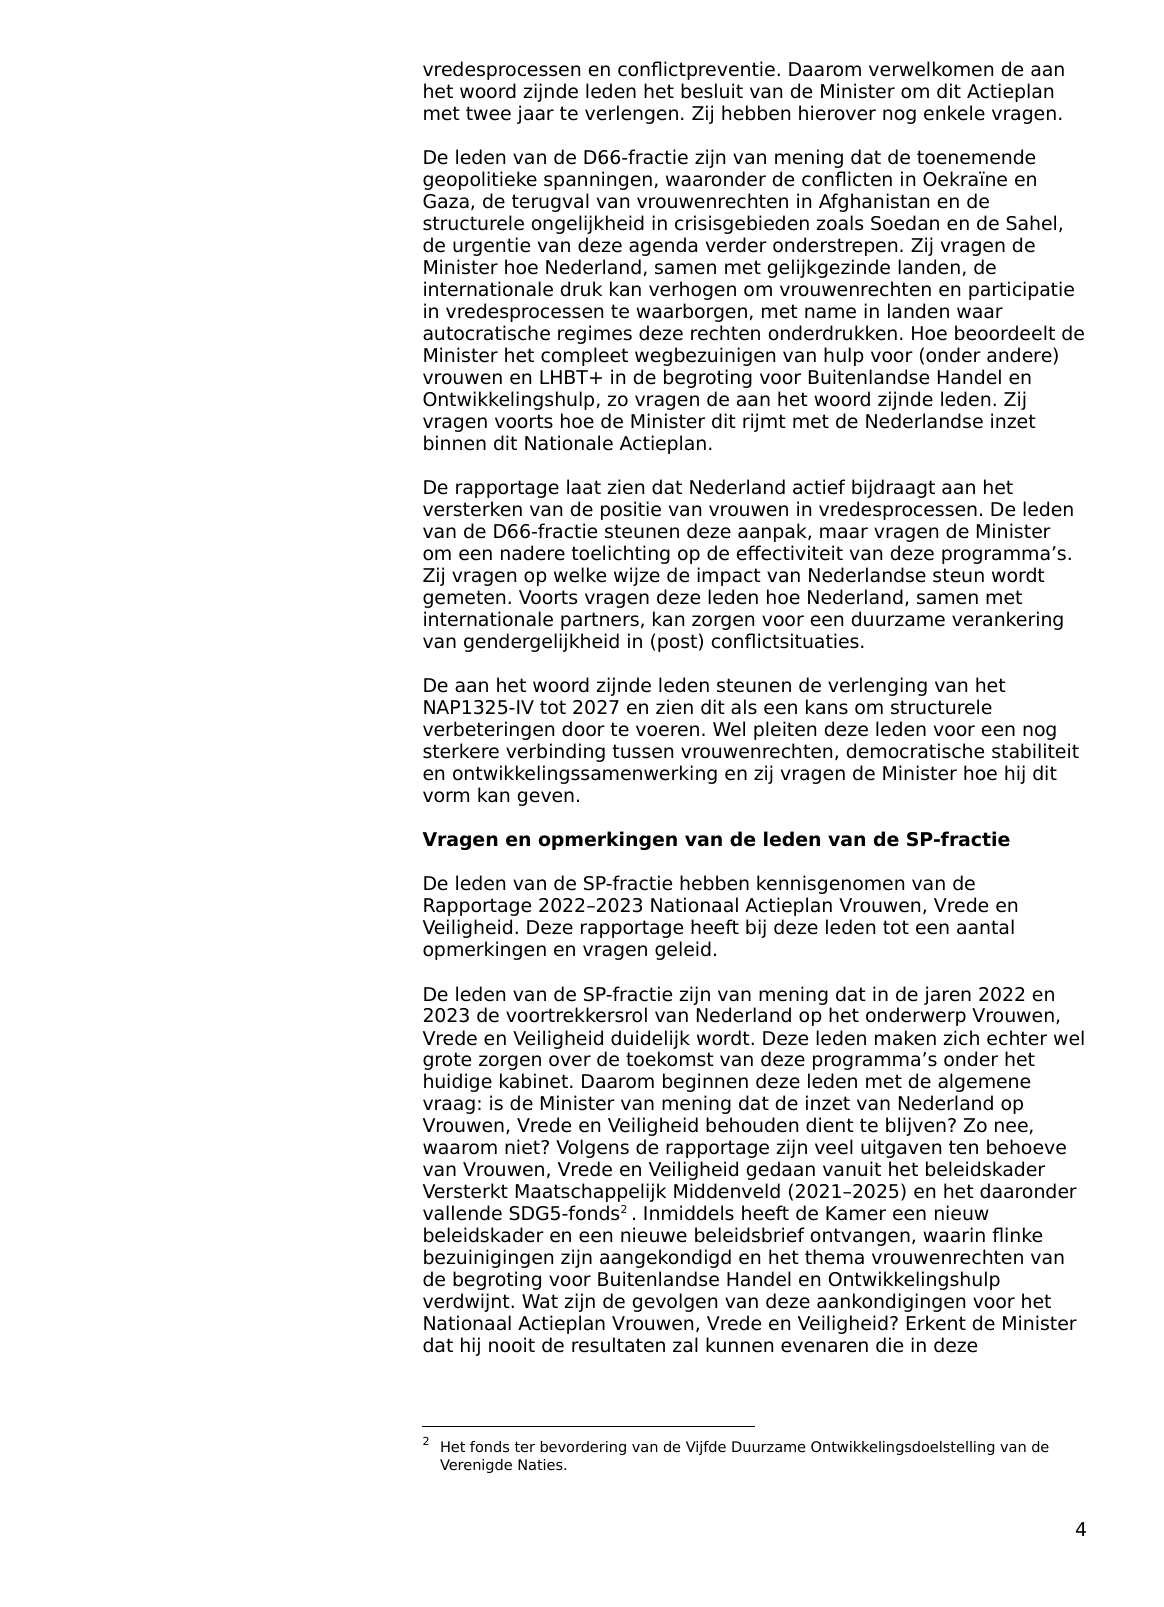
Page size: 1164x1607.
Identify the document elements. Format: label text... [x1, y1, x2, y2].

text De rapportage laat zien dat Nederland actief bijdraagt aan het versterken van de positie van vrouwen in vredesprocessen. De leden van de D66-fractie steunen deze aanpak, maar vragen de Minister om een nadere toelichting op de effectiviteit van deze programma’s. Zij vragen op welke wijze de impact van Nederlandse steun wordt gemeten. Voorts vragen deze leden hoe Nederland, samen met internationale partners, kan zorgen voor een duurzame verankering van gendergelijkheid in (post) conflictsituaties. [422, 477, 1087, 653]
text De leden van de SP-fractie hebben kennisgenomen van de Rapportage 2022–2023 Nationaal Actieplan Vrouwen, Vrede en Veiligheid. Deze rapportage heeft bij deze leden tot een aantal opmerkingen en vragen geleid. [422, 873, 1087, 961]
text De aan het woord zijnde leden steunen de verlenging van het NAP1325-IV tot 2027 en zien dit als een kans om structurele verbeteringen door te voeren. Wel pleiten deze leden voor een nog sterkere verbinding tussen vrouwenrechten, democratische stabiliteit en ontwikkelingssamenwerking en zij vragen de Minister hoe hij dit vorm kan geven. [422, 675, 1087, 807]
text De leden van de SP-fractie zijn van mening dat in de jaren 2022 en 2023 de voortrekkersrol van Nederland op het onderwerp Vrouwen, Vrede en Veiligheid duidelijk wordt. Deze leden maken zich echter wel grote zorgen over de toekomst van deze programma’s onder het huidige kabinet. Daarom beginnen deze leden met de algemene vraag: is de Minister van mening dat de inzet van Nederland op Vrouwen, Vrede en Veiligheid behouden dient te blijven? Zo nee, waarom niet? Volgens de rapportage zijn veel uitgaven ten behoeve van Vrouwen, Vrede en Veiligheid gedaan vanuit het beleidskader Versterkt Maatschappelijk Middenveld (2021–2025) en het daaronder vallende SDG5-fonds. Inmiddels heeft de Kamer een nieuw beleidskader en een nieuwe beleidsbrief ontvangen, waarin flinke bezuinigingen zijn aangekondigd en het thema vrouwenrechten van de begroting voor Buitenlandse Handel en Ontwikkelingshulp verdwijnt. Wat zijn de gevolgen van deze aankondigingen voor het Nationaal Actieplan Vrouwen, Vrede en Veiligheid? Erkent de Minister dat hij nooit de resultaten zal kunnen evenaren die in deze [422, 983, 1087, 1357]
text Het fonds ter bevordering van de Vijfde Duurzame Ontwikkelingsdoelstelling van de Verenigde Naties. [422, 1435, 1087, 1474]
text vredesprocessen en conflictpreventie. Daarom verwelkomen de aan het woord zijnde leden het besluit van de Minister om dit Actieplan met twee jaar te verlengen. Zij hebben hierover nog enkele vragen. [422, 59, 1087, 125]
subtitle Vragen en opmerkingen van de leden van de SP-fractie [422, 829, 1087, 851]
text De leden van de D66-fractie zijn van mening dat de toenemende geopolitieke spanningen, waaronder de conflicten in Oekraïne en Gaza, de terugval van vrouwenrechten in Afghanistan en de structurele ongelijkheid in crisisgebieden zoals Soedan en de Sahel, de urgentie van deze agenda verder onderstrepen. Zij vragen de Minister hoe Nederland, samen met gelijkgezinde landen, de internationale druk kan verhogen om vrouwenrechten en participatie in vredesprocessen te waarborgen, met name in landen waar autocratische regimes deze rechten onderdrukken. Hoe beoordeelt de Minister het compleet wegbezuinigen van hulp voor (onder andere) vrouwen en LHBT+ in de begroting voor Buitenlandse Handel en Ontwikkelingshulp, zo vragen de aan het woord zijnde leden. Zij vragen voorts hoe de Minister dit rijmt met de Nederlandse inzet binnen dit Nationale Actieplan. [422, 147, 1087, 455]
